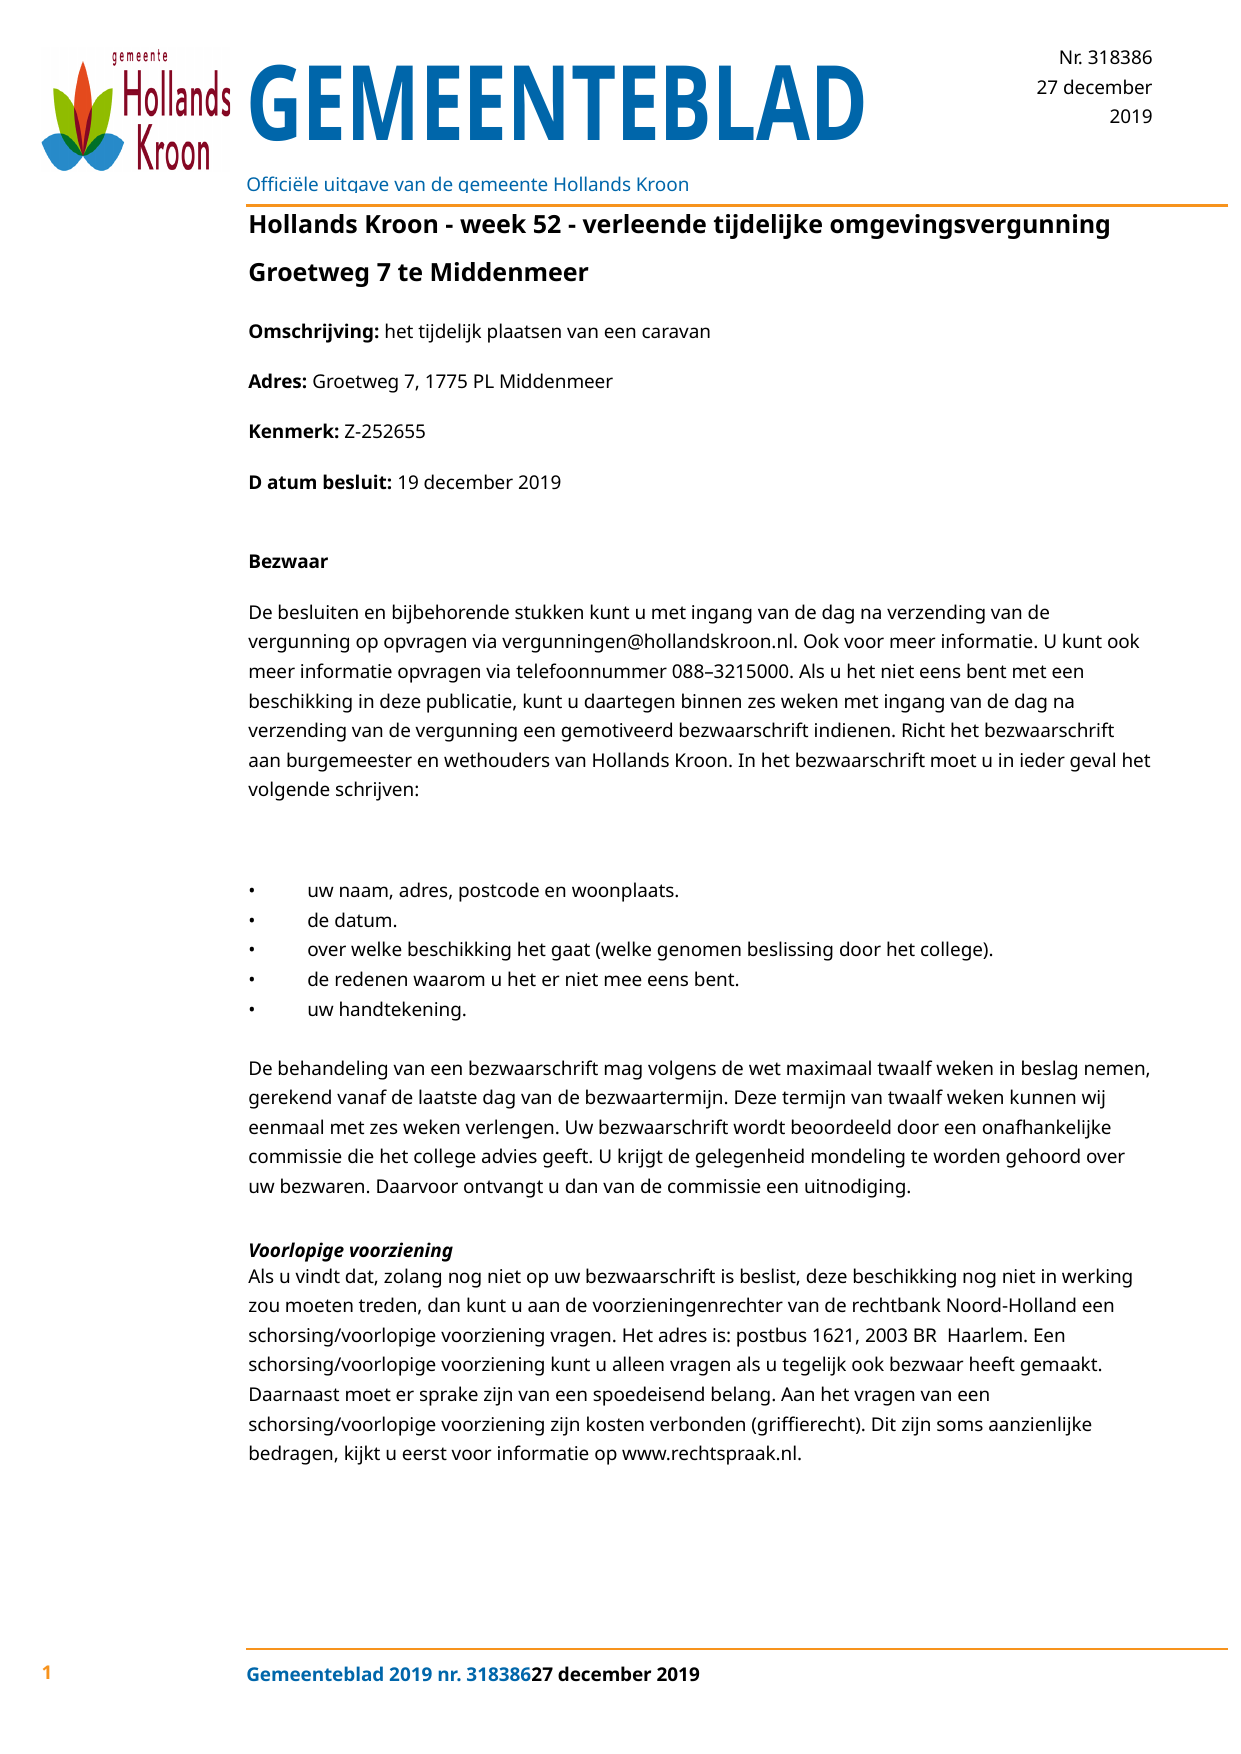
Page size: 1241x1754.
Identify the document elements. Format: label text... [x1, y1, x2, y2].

text Hollands Kroon - week 52 - verleende tijdelijke omgevingsvergunning Groetweg 7 te Middenmeer [248, 207, 1152, 288]
list de datum. [248, 907, 1152, 933]
text Adres: Groetweg 7, 1775 PL Middenmeer [248, 368, 1152, 394]
text De besluiten en bijbehorende stukken kunt u met ingang van de dag na verzending van de vergunning op opvragen via vergunningen@hollandskroon.nl. Ook voor meer informatie. U kunt ook meer informatie opvragen via telefoonnummer 088–3215000. Als u het niet eens bent met een beschikking in deze publicatie, kunt u daartegen binnen zes weken met ingang van de dag na verzending van de vergunning een gemotiveerd bezwaarschrift indienen. Richt het bezwaarschrift aan burgemeester en wethouders van Hollands Kroon. In het bezwaarschrift moet u in ieder geval het volgende schrijven: [248, 599, 1152, 802]
text Bezwaar [248, 549, 1152, 574]
list uw handtekening. [248, 996, 1152, 1021]
text Kenmerk: Z-252655 [248, 419, 1152, 444]
table_header [700, 469, 1152, 495]
picture [41, 47, 231, 172]
list uw naam, adres, postcode en woonplaats. [248, 877, 1152, 903]
text Als u vindt dat, zolang nog niet op uw bezwaarschrift is beslist, deze beschikking nog niet in werking zou moeten treden, dan kunt u aan de voorzieningenrechter van de rechtbank Noord-Holland een schorsing/voorlopige voorziening vragen. Het adres is: postbus 1621, 2003 BR Haarlem. Een schorsing/voorlopige voorziening kunt u alleen vragen als u tegelijk ook bezwaar heeft gemaakt. Daarnaast moet er sprake zijn van een spoedeisend belang. Aan het vragen van een schorsing/voorlopige voorziening zijn kosten verbonden (griffierecht). Dit zijn soms aanzienlijke bedragen, kijkt u eerst voor informatie op www.rechtspraak.nl. [248, 1263, 1152, 1466]
text Voorlopige voorziening [248, 1237, 1152, 1263]
table_header D atum besluit: 19 december 2019 [248, 469, 700, 495]
text De behandeling van een bezwaarschrift mag volgens de wet maximaal twaalf weken in beslag nemen, gerekend vanaf de laatste dag van de bezwaartermijn. Deze termijn van twaalf weken kunnen wij eenmaal met zes weken verlengen. Uw bezwaarschrift wordt beoordeeld door een onafhankelijke commissie die het college advies geeft. U krijgt de gelegenheid mondeling te worden gehoord over uw bezwaren. Daarvoor ontvangt u dan van de commissie een uitnodiging. [248, 1055, 1152, 1199]
list de redenen waarom u het er niet mee eens bent. [248, 966, 1152, 992]
text Omschrijving: het tijdelijk plaatsen van een caravan [248, 318, 1152, 344]
list over welke beschikking het gaat (welke genomen beslissing door het college). [248, 937, 1152, 962]
